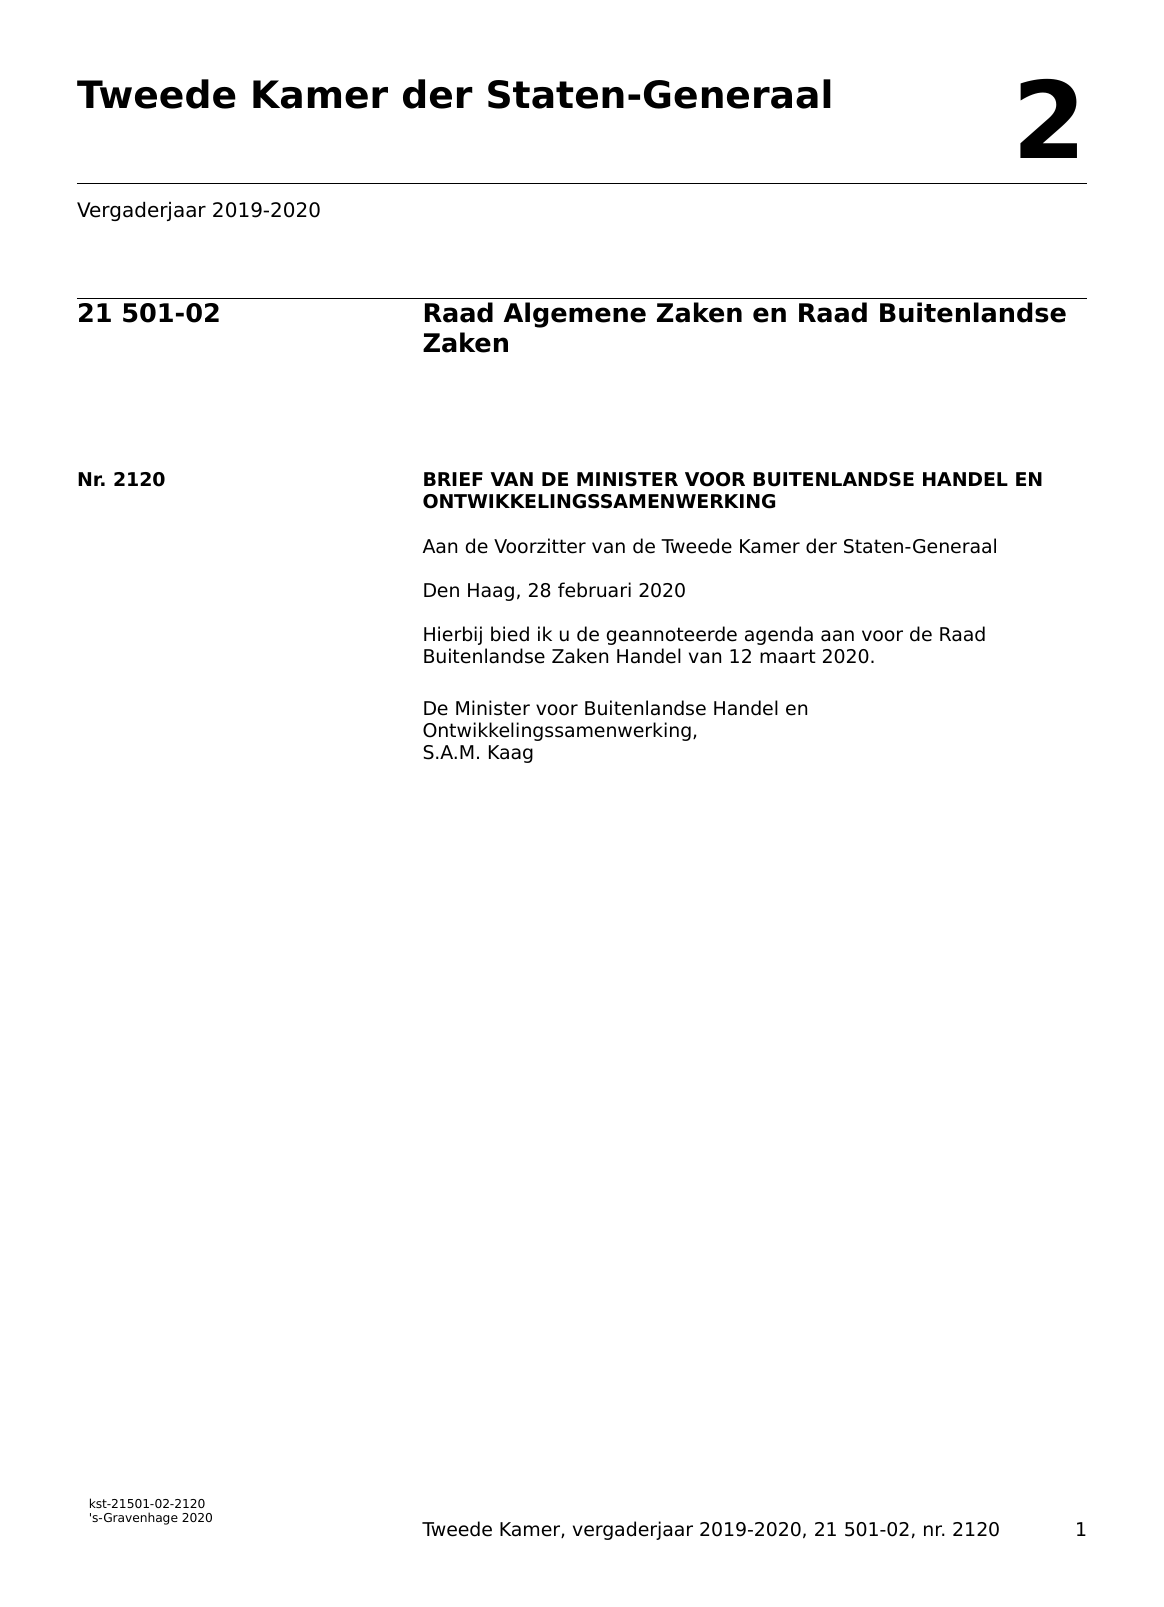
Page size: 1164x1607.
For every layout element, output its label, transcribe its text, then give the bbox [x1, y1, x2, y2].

text kst-21501-02-2120 [88, 1497, 323, 1511]
text Den Haag, 28 februari 2020 [422, 580, 1087, 602]
table_header Tweede Kamer der Staten-Generaal [77, 59, 886, 183]
text De Minister voor Buitenlandse Handel en Ontwikkelingssamenwerking, S.A.M. Kaag [422, 698, 1087, 764]
text Hierbij bied ik u de geannoteerde agenda aan voor de Raad Buitenlandse Zaken Handel van 12 maart 2020. [422, 624, 1087, 668]
subtitle 21 501-02 Raad Algemene Zaken en Raad Buitenlandse Zaken [77, 299, 1087, 358]
text 's-Gravenhage 2020 [88, 1511, 323, 1525]
text Aan de Voorzitter van de Tweede Kamer der Staten-Generaal [422, 536, 1087, 557]
subtitle Nr. 2120 BRIEF VAN DE MINISTER VOOR BUITENLANDSE HANDEL EN ONTWIKKELINGSSAMENWERKING [77, 469, 1087, 513]
table_cell Vergaderjaar 2019-2020 [77, 184, 1087, 298]
table_header 2 [886, 59, 1087, 183]
